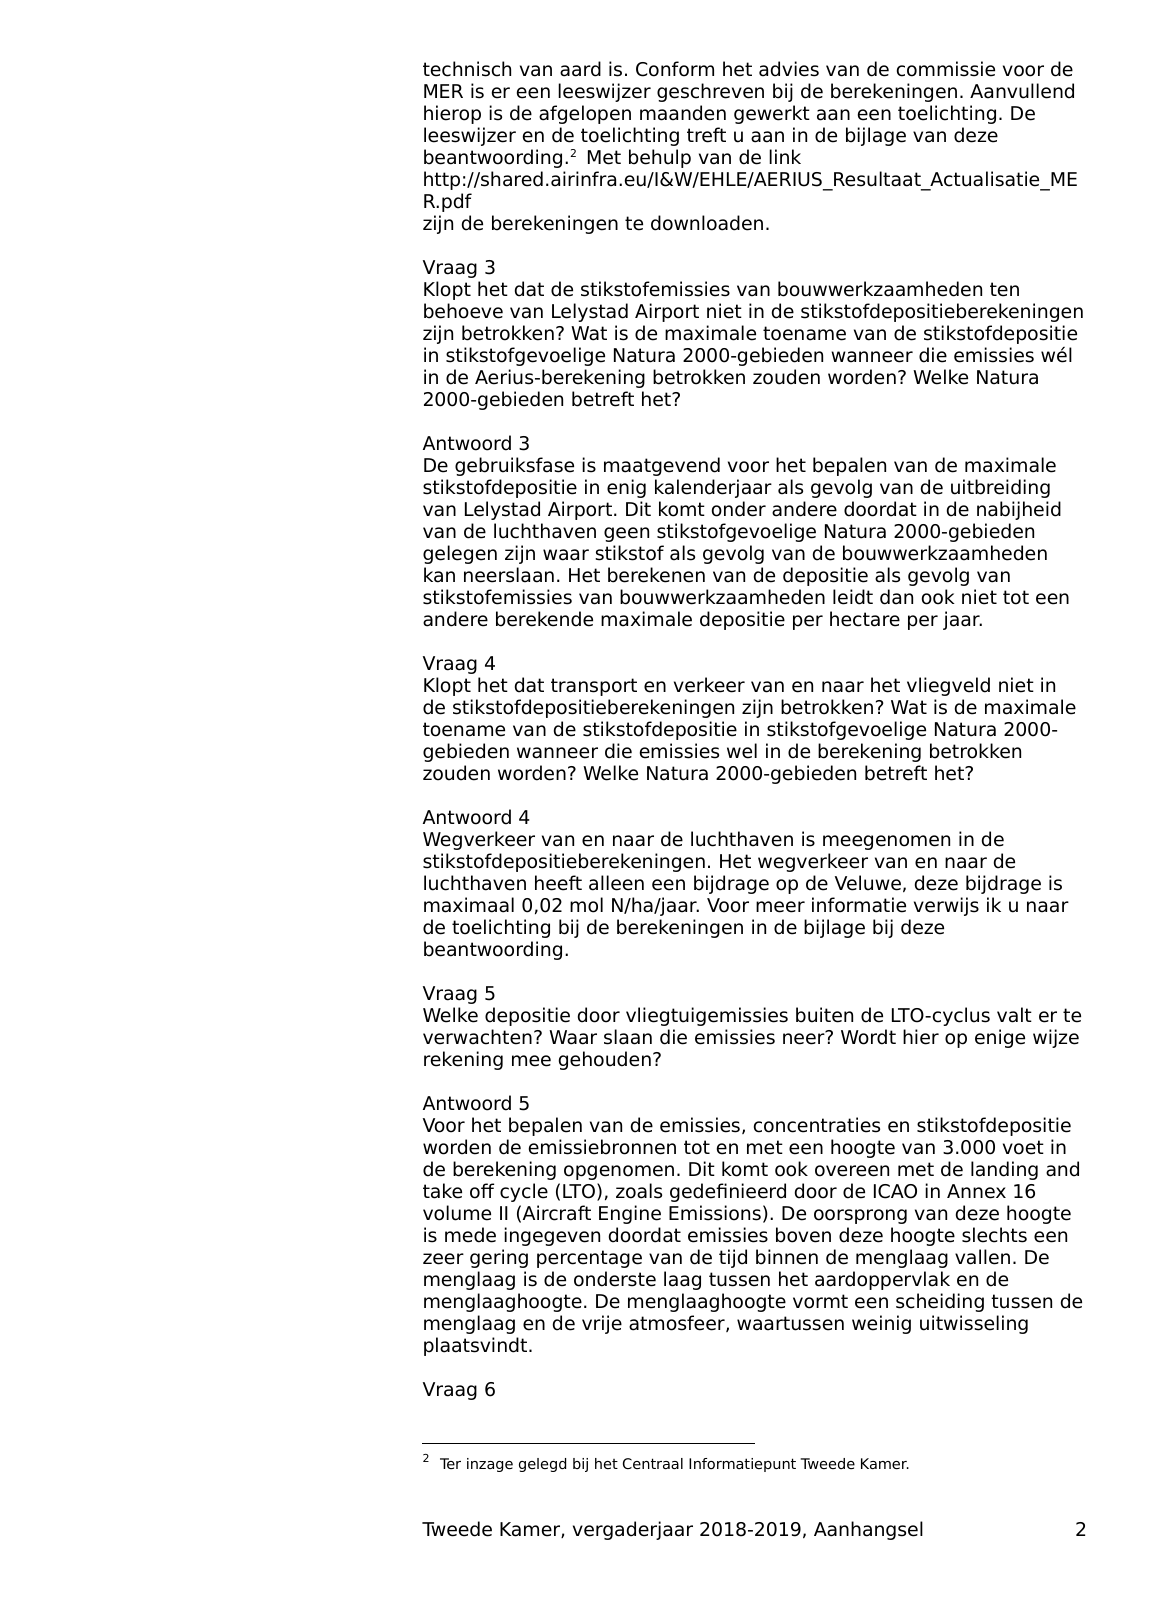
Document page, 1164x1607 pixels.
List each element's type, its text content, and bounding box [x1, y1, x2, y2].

text Vraag 3 [422, 257, 1087, 279]
text Voor het bepalen van de emissies, concentraties en stikstofdepositie worden de emissiebronnen tot en met een hoogte van 3.000 voet in de berekening opgenomen. Dit komt ook overeen met de landing and take off cycle (LTO), zoals gedefinieerd door de ICAO in Annex 16 volume II (Aircraft Engine Emissions). De oorsprong van deze hoogte is mede ingegeven doordat emissies boven deze hoogte slechts een zeer gering percentage van de tijd binnen de menglaag vallen. De menglaag is de onderste laag tussen het aardoppervlak en de menglaaghoogte. De menglaaghoogte vormt een scheiding tussen de menglaag en de vrije atmosfeer, waartussen weinig uitwisseling plaatsvindt. [422, 1115, 1087, 1357]
text Klopt het dat de stikstofemissies van bouwwerkzaamheden ten behoeve van Lelystad Airport niet in de stikstofdepositieberekeningen zijn betrokken? Wat is de maximale toename van de stikstofdepositie in stikstofgevoelige Natura 2000-gebieden wanneer die emissies wél in de Aerius-berekening betrokken zouden worden? Welke Natura 2000-gebieden betreft het? [422, 279, 1087, 411]
text Antwoord 5 [422, 1093, 1087, 1115]
text Antwoord 3 [422, 433, 1087, 455]
text Vraag 6 [422, 1379, 1087, 1401]
text Wegverkeer van en naar de luchthaven is meegenomen in de stikstofdepositieberekeningen. Het wegverkeer van en naar de luchthaven heeft alleen een bijdrage op de Veluwe, deze bijdrage is maximaal 0,02 mol N/ha/jaar. Voor meer informatie verwijs ik u naar de toelichting bij de berekeningen in de bijlage bij deze beantwoording. [422, 829, 1087, 961]
text Welke depositie door vliegtuigemissies buiten de LTO-cyclus valt er te verwachten? Waar slaan die emissies neer? Wordt hier op enige wijze rekening mee gehouden? [422, 1005, 1087, 1071]
text zijn de berekeningen te downloaden. [422, 213, 1087, 235]
text Vraag 4 [422, 653, 1087, 675]
text Ter inzage gelegd bij het Centraal Informatiepunt Tweede Kamer. [422, 1452, 1087, 1474]
text technisch van aard is. Conform het advies van de commissie voor de MER is er een leeswijzer geschreven bij de berekeningen. Aanvullend hierop is de afgelopen maanden gewerkt aan een toelichting. De leeswijzer en de toelichting treft u aan in de bijlage van deze beantwoording. Met behulp van de link http://shared.airinfra.eu/I&W/EHLE/AERIUS_Resultaat_Actualisatie_MER.pdf [422, 59, 1087, 213]
text Vraag 5 [422, 983, 1087, 1005]
text De gebruiksfase is maatgevend voor het bepalen van de maximale stikstofdepositie in enig kalenderjaar als gevolg van de uitbreiding van Lelystad Airport. Dit komt onder andere doordat in de nabijheid van de luchthaven geen stikstofgevoelige Natura 2000-gebieden gelegen zijn waar stikstof als gevolg van de bouwwerkzaamheden kan neerslaan. Het berekenen van de depositie als gevolg van stikstofemissies van bouwwerkzaamheden leidt dan ook niet tot een andere berekende maximale depositie per hectare per jaar. [422, 455, 1087, 631]
text Antwoord 4 [422, 807, 1087, 829]
text Klopt het dat transport en verkeer van en naar het vliegveld niet in de stikstofdepositieberekeningen zijn betrokken? Wat is de maximale toename van de stikstofdepositie in stikstofgevoelige Natura 2000-gebieden wanneer die emissies wel in de berekening betrokken zouden worden? Welke Natura 2000-gebieden betreft het? [422, 675, 1087, 785]
